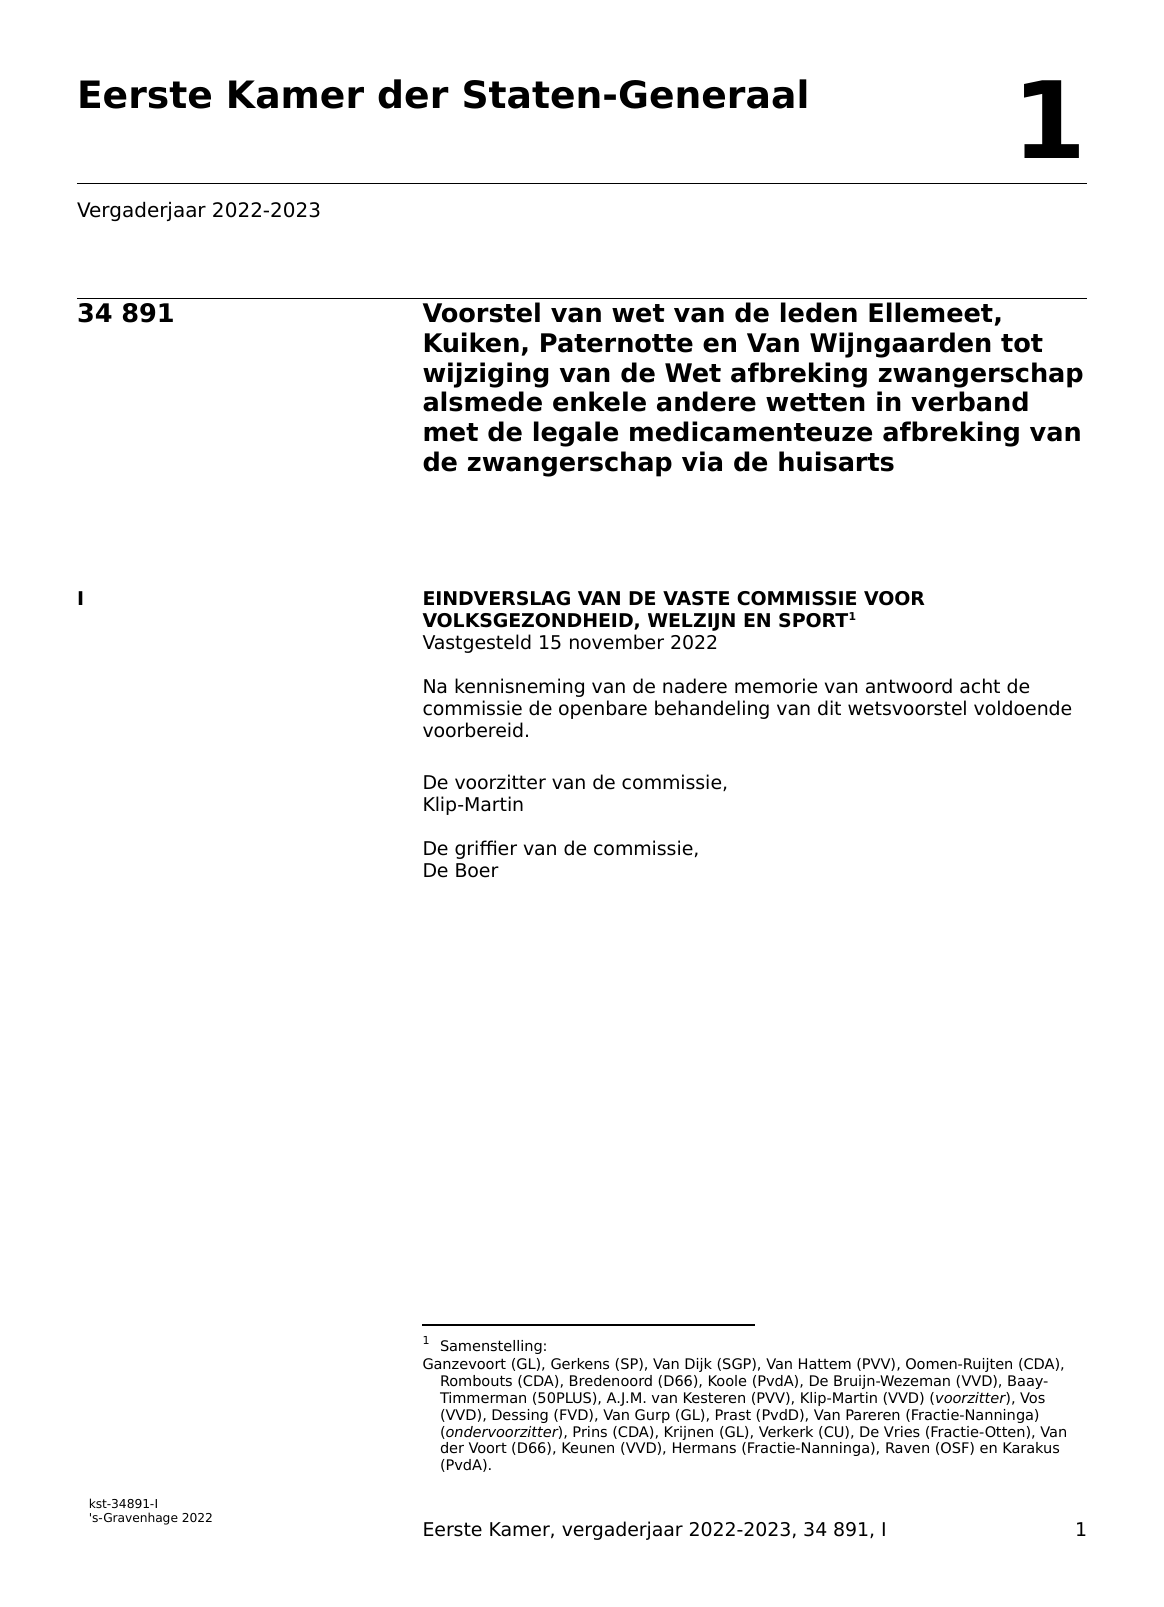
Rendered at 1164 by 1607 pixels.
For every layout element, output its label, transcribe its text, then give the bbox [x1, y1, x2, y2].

text De griffier van de commissie, De Boer [422, 838, 1087, 882]
text Samenstelling: [422, 1334, 1087, 1356]
table_cell Vergaderjaar 2022-2023 [77, 184, 1087, 298]
table_header 1 [886, 59, 1087, 183]
table_header Eerste Kamer der Staten-Generaal [77, 59, 886, 183]
text Ganzevoort (GL), Gerkens (SP), Van Dijk (SGP), Van Hattem (PVV), Oomen-Ruijten (CDA), Rombouts (CDA), Bredenoord (D66), Koole (PvdA), De Bruijn-Wezeman (VVD), Baay-Timmerman (50PLUS), A.J.M. van Kesteren (PVV), Klip-Martin (VVD) (voorzitter), Vos (VVD), Dessing (FVD), Van Gurp (GL), Prast (PvdD), Van Pareren (Fractie-Nanninga) (ondervoorzitter), Prins (CDA), Krijnen (GL), Verkerk (CU), De Vries (Fractie-Otten), Van der Voort (D66), Keunen (VVD), Hermans (Fractie-Nanninga), Raven (OSF) en Karakus (PvdA). [422, 1356, 1087, 1474]
text Na kennisneming van de nadere memorie van antwoord acht de commissie de openbare behandeling van dit wetsvoorstel voldoende voorbereid. [422, 676, 1087, 742]
subtitle 34 891 Voorstel van wet van de leden Ellemeet, Kuiken, Paternotte en Van Wijngaarden tot wijziging van de Wet afbreking zwangerschap alsmede enkele andere wetten in verband met de legale medicamenteuze afbreking van de zwangerschap via de huisarts [77, 299, 1087, 477]
subtitle I EINDVERSLAG VAN DE VASTE COMMISSIE VOOR VOLKSGEZONDHEID, WELZIJN EN SPORT [77, 588, 1087, 632]
text kst-34891-I [88, 1497, 323, 1511]
text De voorzitter van de commissie, Klip-Martin [422, 772, 1087, 816]
text Vastgesteld 15 november 2022 [422, 632, 1087, 654]
text 's-Gravenhage 2022 [88, 1511, 323, 1525]
